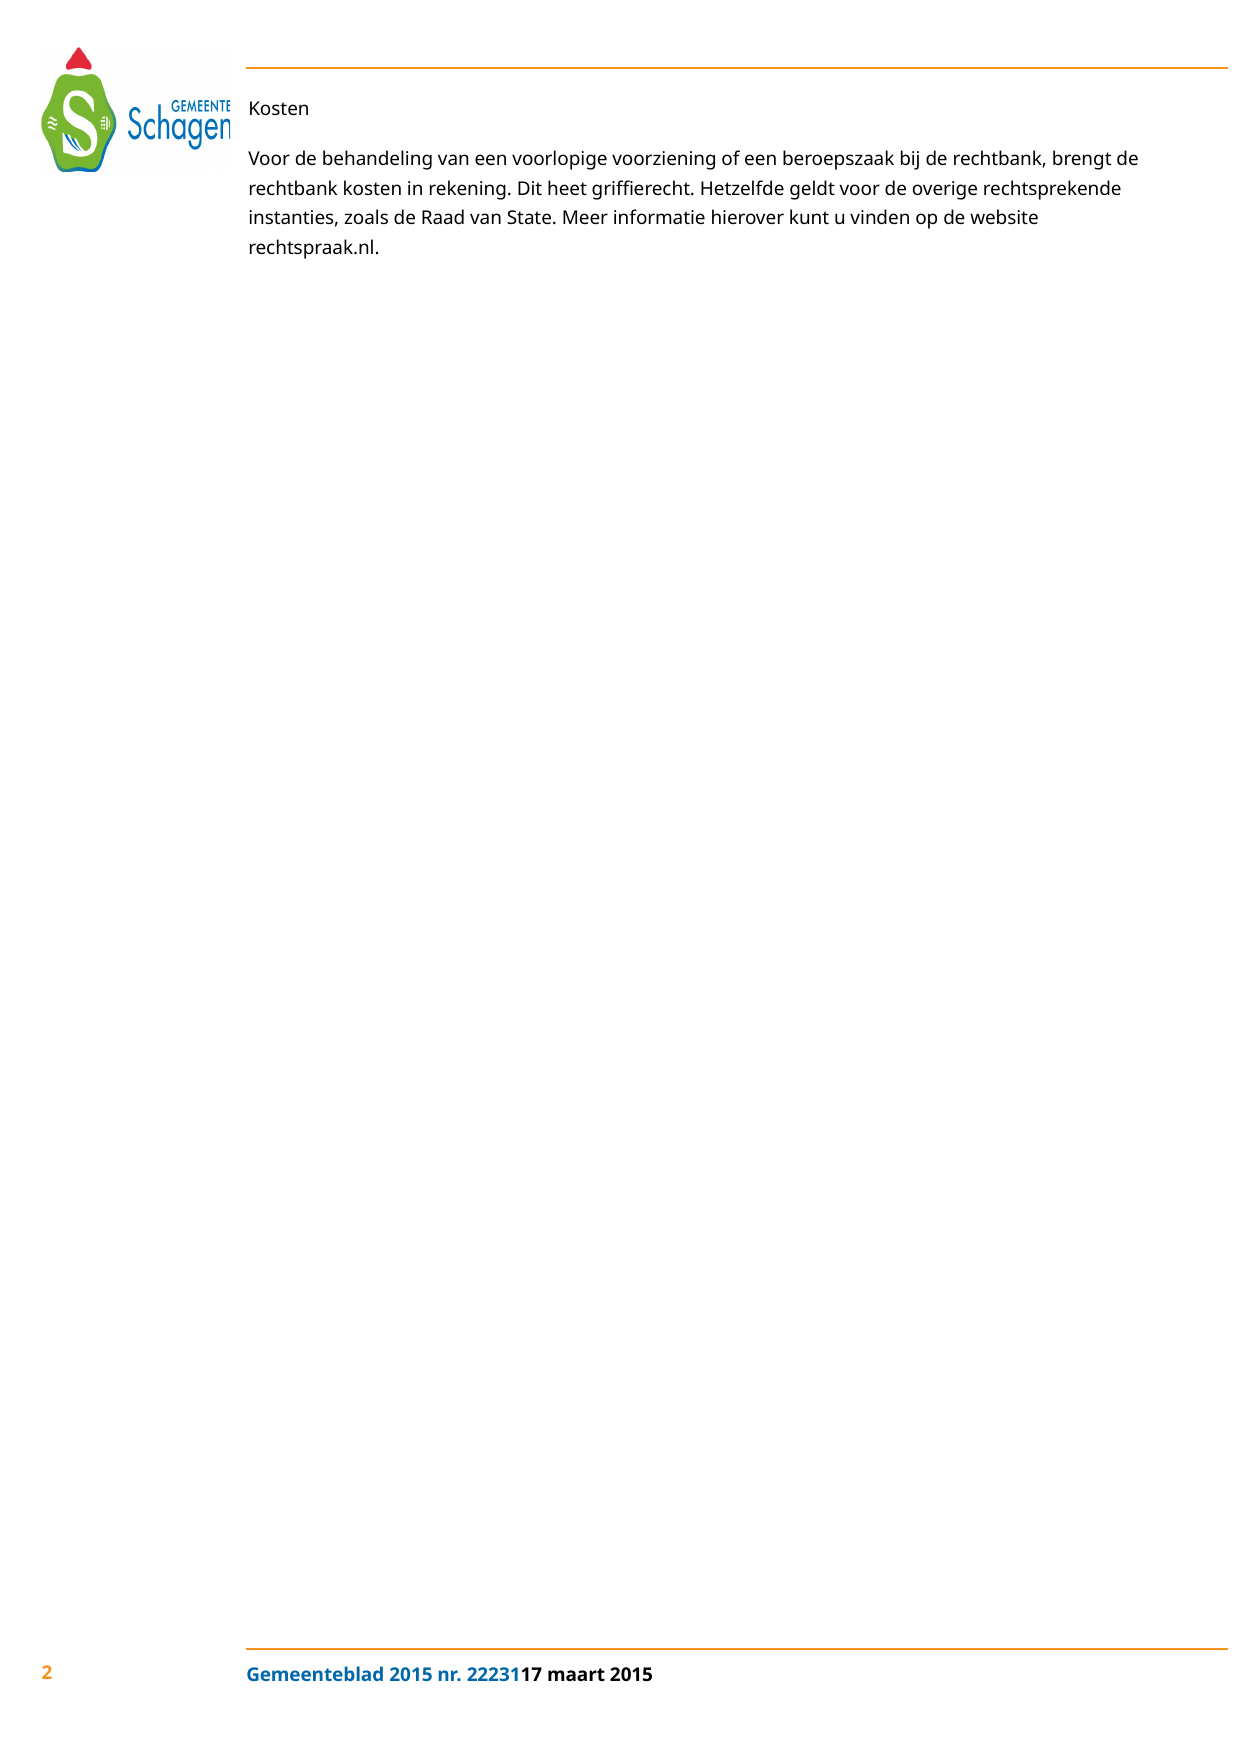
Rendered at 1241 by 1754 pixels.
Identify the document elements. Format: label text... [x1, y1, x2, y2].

text Voor de behandeling van een voorlopige voorziening of een beroepszaak bij de rechtbank, brengt de rechtbank kosten in rekening. Dit heet griffierecht. Hetzelfde geldt voor de overige rechtsprekende instanties, zoals de Raad van State. Meer informatie hierover kunt u vinden op de website rechtspraak.nl. [248, 145, 1152, 260]
picture [41, 47, 231, 172]
text Kosten [248, 95, 1152, 121]
